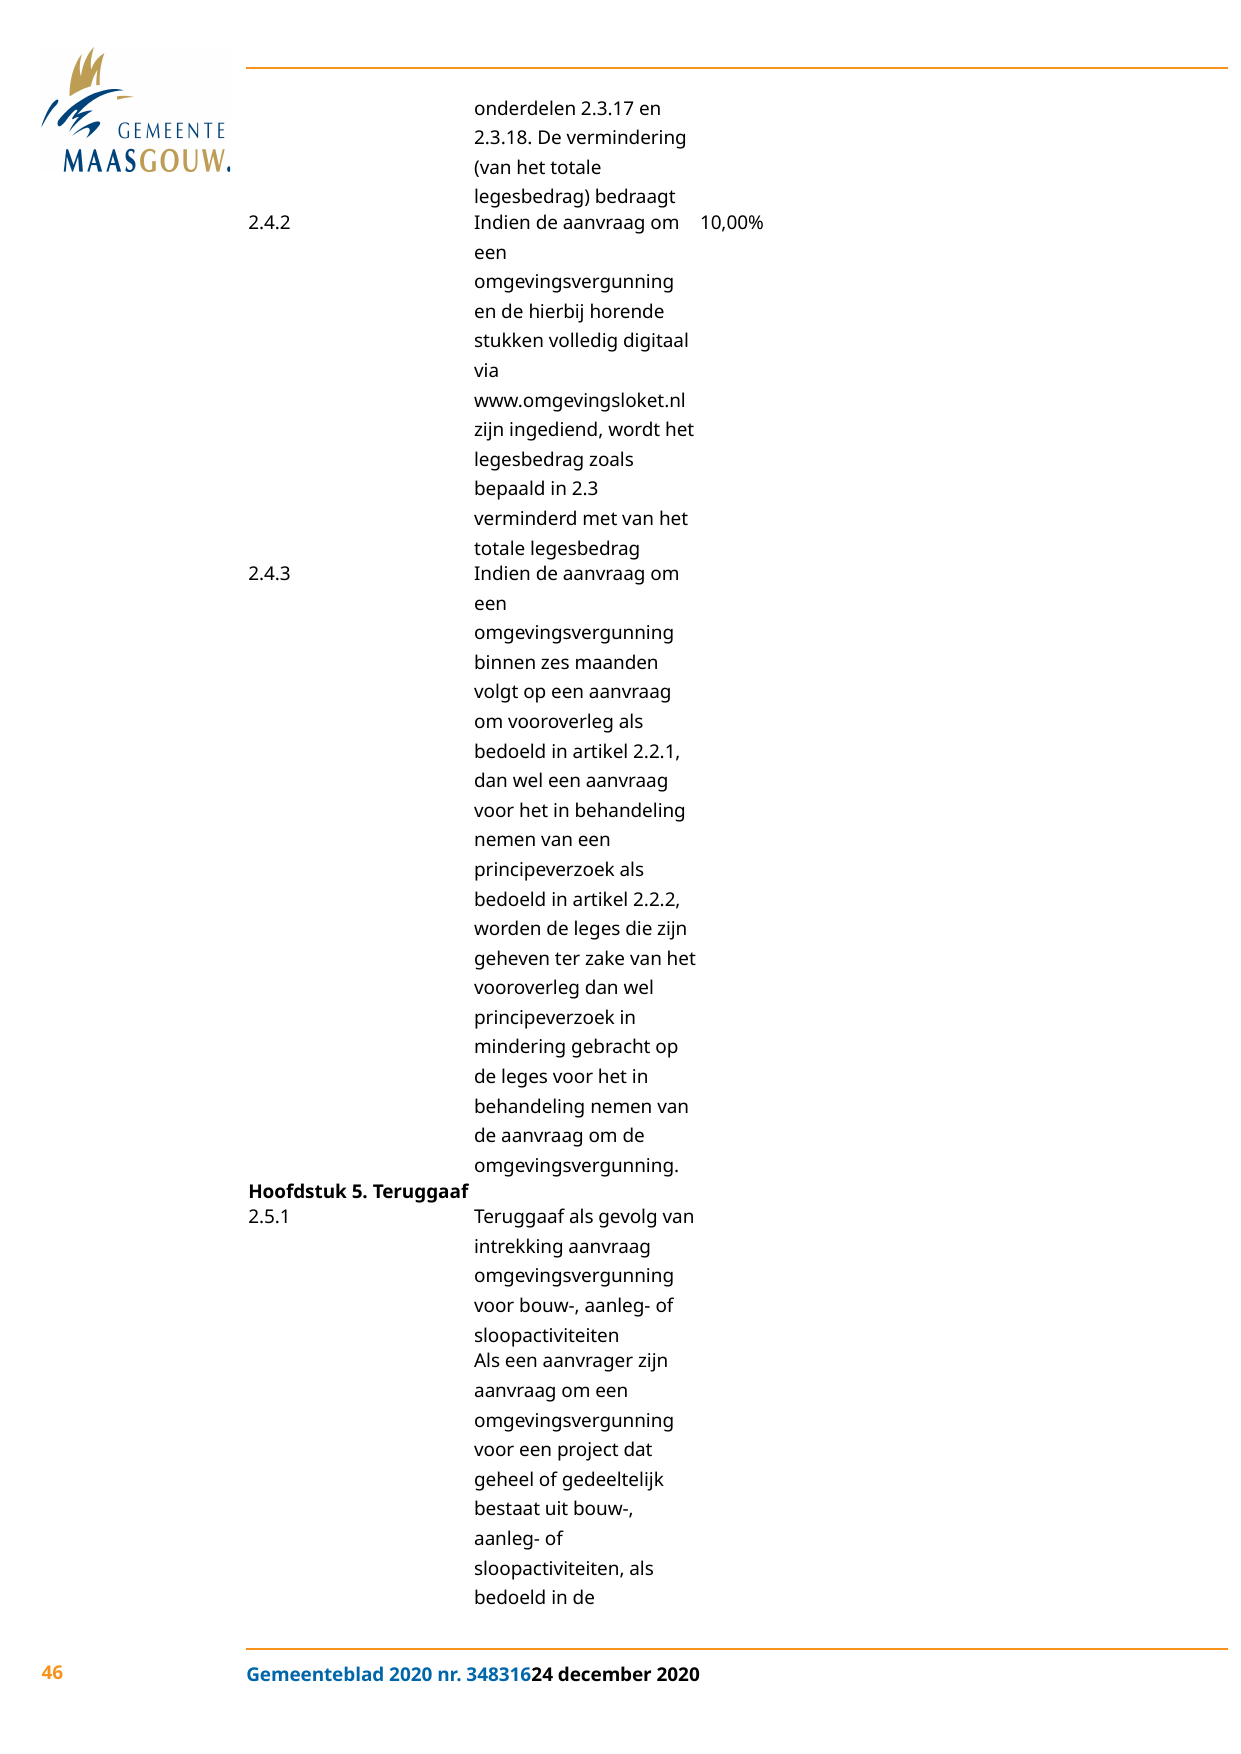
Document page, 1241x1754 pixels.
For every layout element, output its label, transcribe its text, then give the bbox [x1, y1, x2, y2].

table_cell Indien de aanvraag om een omgevingsvergunning en de hierbij horende stukken volledig digitaal via www.omgevingsloket.nl zijn ingediend, wordt het legesbedrag zoals bepaald in 2.3 verminderd met van het totale legesbedrag [474, 209, 700, 560]
table_cell Als een aanvrager zijn aanvraag om een omgevingsvergunning voor een project dat geheel of gedeeltelijk bestaat uit bouw-, aanleg- of sloopactiviteiten, als bedoeld in de [474, 1348, 700, 1610]
table_cell [926, 235, 1152, 560]
table_cell [926, 95, 1152, 209]
table_cell [700, 560, 926, 1178]
table_cell [248, 95, 474, 209]
table_cell Hoofdstuk 5. Teruggaaf [248, 1178, 926, 1203]
table_cell [700, 1204, 926, 1610]
table_cell onderdelen 2.3.17 en 2.3.18. De vermindering (van het totale legesbedrag) bedraagt [474, 95, 700, 209]
table_cell 2.4.3 [248, 560, 474, 1178]
picture [41, 47, 231, 172]
table_cell 10,00% [700, 209, 926, 560]
table_cell Indien de aanvraag om een omgevingsvergunning binnen zes maanden volgt op een aanvraag om vooroverleg als bedoeld in artikel 2.2.1, dan wel een aanvraag voor het in behandeling nemen van een principeverzoek als bedoeld in artikel 2.2.2, worden de leges die zijn geheven ter zake van het vooroverleg dan wel principeverzoek in mindering gebracht op de leges voor het in behandeling nemen van de aanvraag om de omgevingsvergunning. [474, 560, 700, 1178]
table_cell 2.4.2 [248, 209, 474, 560]
table_cell 2.5.1 [248, 1204, 474, 1610]
table_cell Teruggaaf als gevolg van intrekking aanvraag omgevingsvergunning voor bouw-, aanleg- of sloopactiviteiten [474, 1204, 700, 1348]
table_cell [700, 95, 926, 209]
